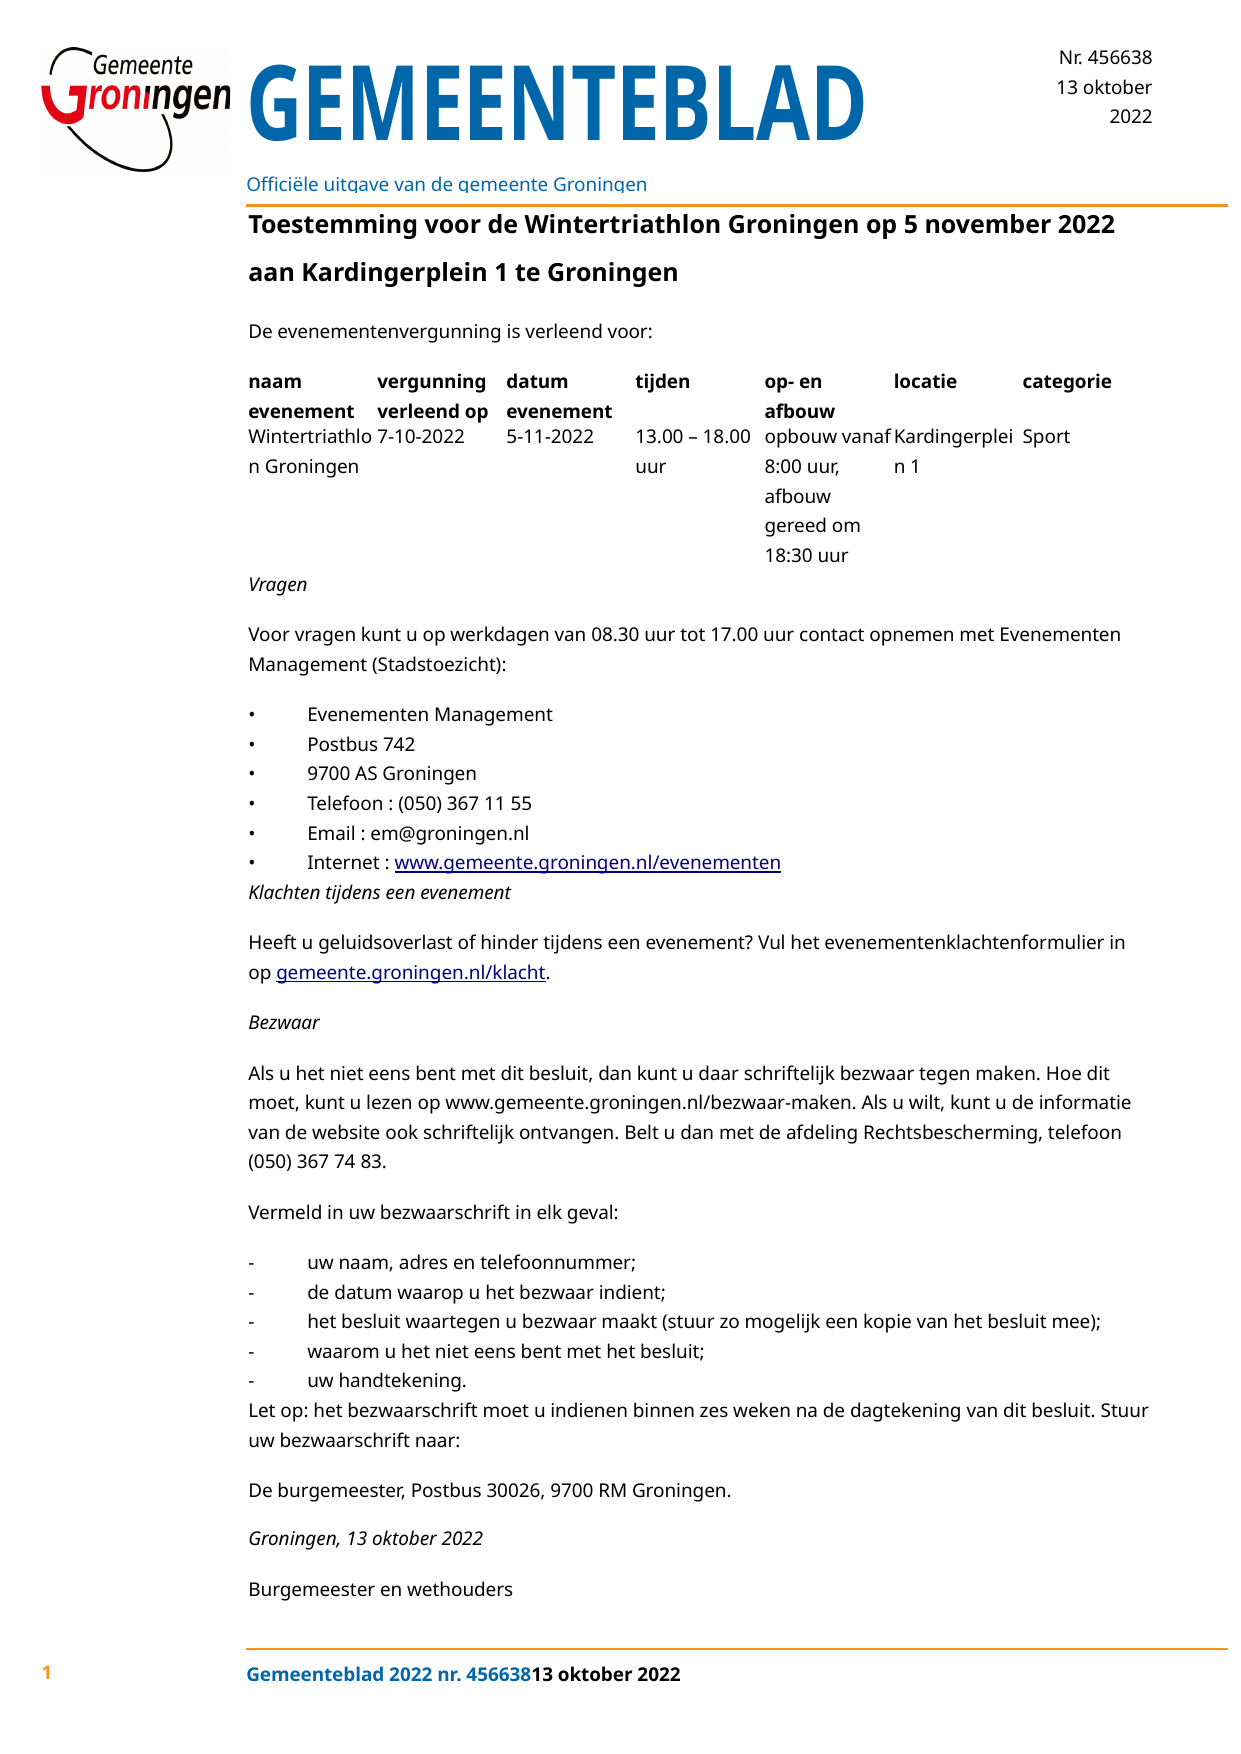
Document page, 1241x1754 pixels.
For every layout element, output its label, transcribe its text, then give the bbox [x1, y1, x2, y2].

text Burgemeester en wethouders [248, 1577, 1152, 1602]
text Vermeld in uw bezwaarschrift in elk geval: [248, 1199, 1152, 1225]
list uw handtekening. [248, 1368, 1152, 1393]
list Telefoon : (050) 367 11 55 [248, 790, 1152, 816]
list 9700 AS Groningen [248, 761, 1152, 786]
list waarom u het niet eens bent met het besluit; [248, 1338, 1152, 1364]
text Klachten tijdens een evenement [248, 879, 1152, 905]
list het besluit waartegen u bezwaar maakt (stuur zo mogelijk een kopie van het besluit mee); [248, 1308, 1152, 1334]
text Heeft u geluidsoverlast of hinder tijdens een evenement? Vul het evenementenklachtenformulier in op gemeente.groningen.nl/klacht. [248, 929, 1152, 985]
text De evenementenvergunning is verleend voor: [248, 318, 1152, 344]
text De burgemeester, Postbus 30026, 9700 RM Groningen. [248, 1477, 1152, 1503]
table_header vergunning verleend op [377, 369, 506, 424]
text Voor vragen kunt u op werkdagen van 08.30 uur tot 17.00 uur contact opnemen met Evenementen Management (Stadstoezicht): [248, 621, 1152, 677]
list de datum waarop u het bezwaar indient; [248, 1279, 1152, 1305]
table_header locatie [894, 369, 1022, 424]
picture [41, 47, 231, 172]
text Toestemming voor de Wintertriathlon Groningen op 5 november 2022 aan Kardingerplein 1 te Groningen [248, 207, 1152, 288]
text Groningen, 13 oktober 2022 [248, 1525, 1152, 1551]
table_cell Kardingerplein 1 [894, 424, 1022, 568]
table_header naam evenement [248, 369, 377, 424]
text Als u het niet eens bent met dit besluit, dan kunt u daar schriftelijk bezwaar tegen maken. Hoe dit moet, kunt u lezen op www.gemeente.groningen.nl/bezwaar-maken. Als u wilt, kunt u de informatie van de website ook schriftelijk ontvangen. Belt u dan met de afdeling Rechtsbescherming, telefoon (050) 367 74 83. [248, 1060, 1152, 1174]
list Postbus 742 [248, 731, 1152, 757]
table_cell 7-10-2022 [377, 424, 506, 568]
table_header op- en afbouw [764, 369, 893, 424]
table_cell 13.00 – 18.00 uur [635, 424, 764, 568]
text Vragen [248, 571, 1152, 597]
list Email : em@groningen.nl [248, 820, 1152, 846]
text Let op: het bezwaarschrift moet u indienen binnen zes weken na de dagtekening van dit besluit. Stuur uw bezwaarschrift naar: [248, 1397, 1152, 1453]
table_header datum evenement [506, 369, 635, 424]
text Bezwaar [248, 1009, 1152, 1035]
list uw naam, adres en telefoonnummer; [248, 1249, 1152, 1275]
table_cell 5-11-2022 [506, 424, 635, 568]
list Evenementen Management [248, 701, 1152, 727]
table_cell Sport [1023, 424, 1152, 568]
table_cell opbouw vanaf 8:00 uur, afbouw gereed om 18:30 uur [764, 424, 893, 568]
table_header tijden [635, 369, 764, 424]
table_header categorie [1023, 369, 1152, 424]
table_cell Wintertriathlon Groningen [248, 424, 377, 568]
list Internet : www.gemeente.groningen.nl/evenementen [248, 849, 1152, 875]
